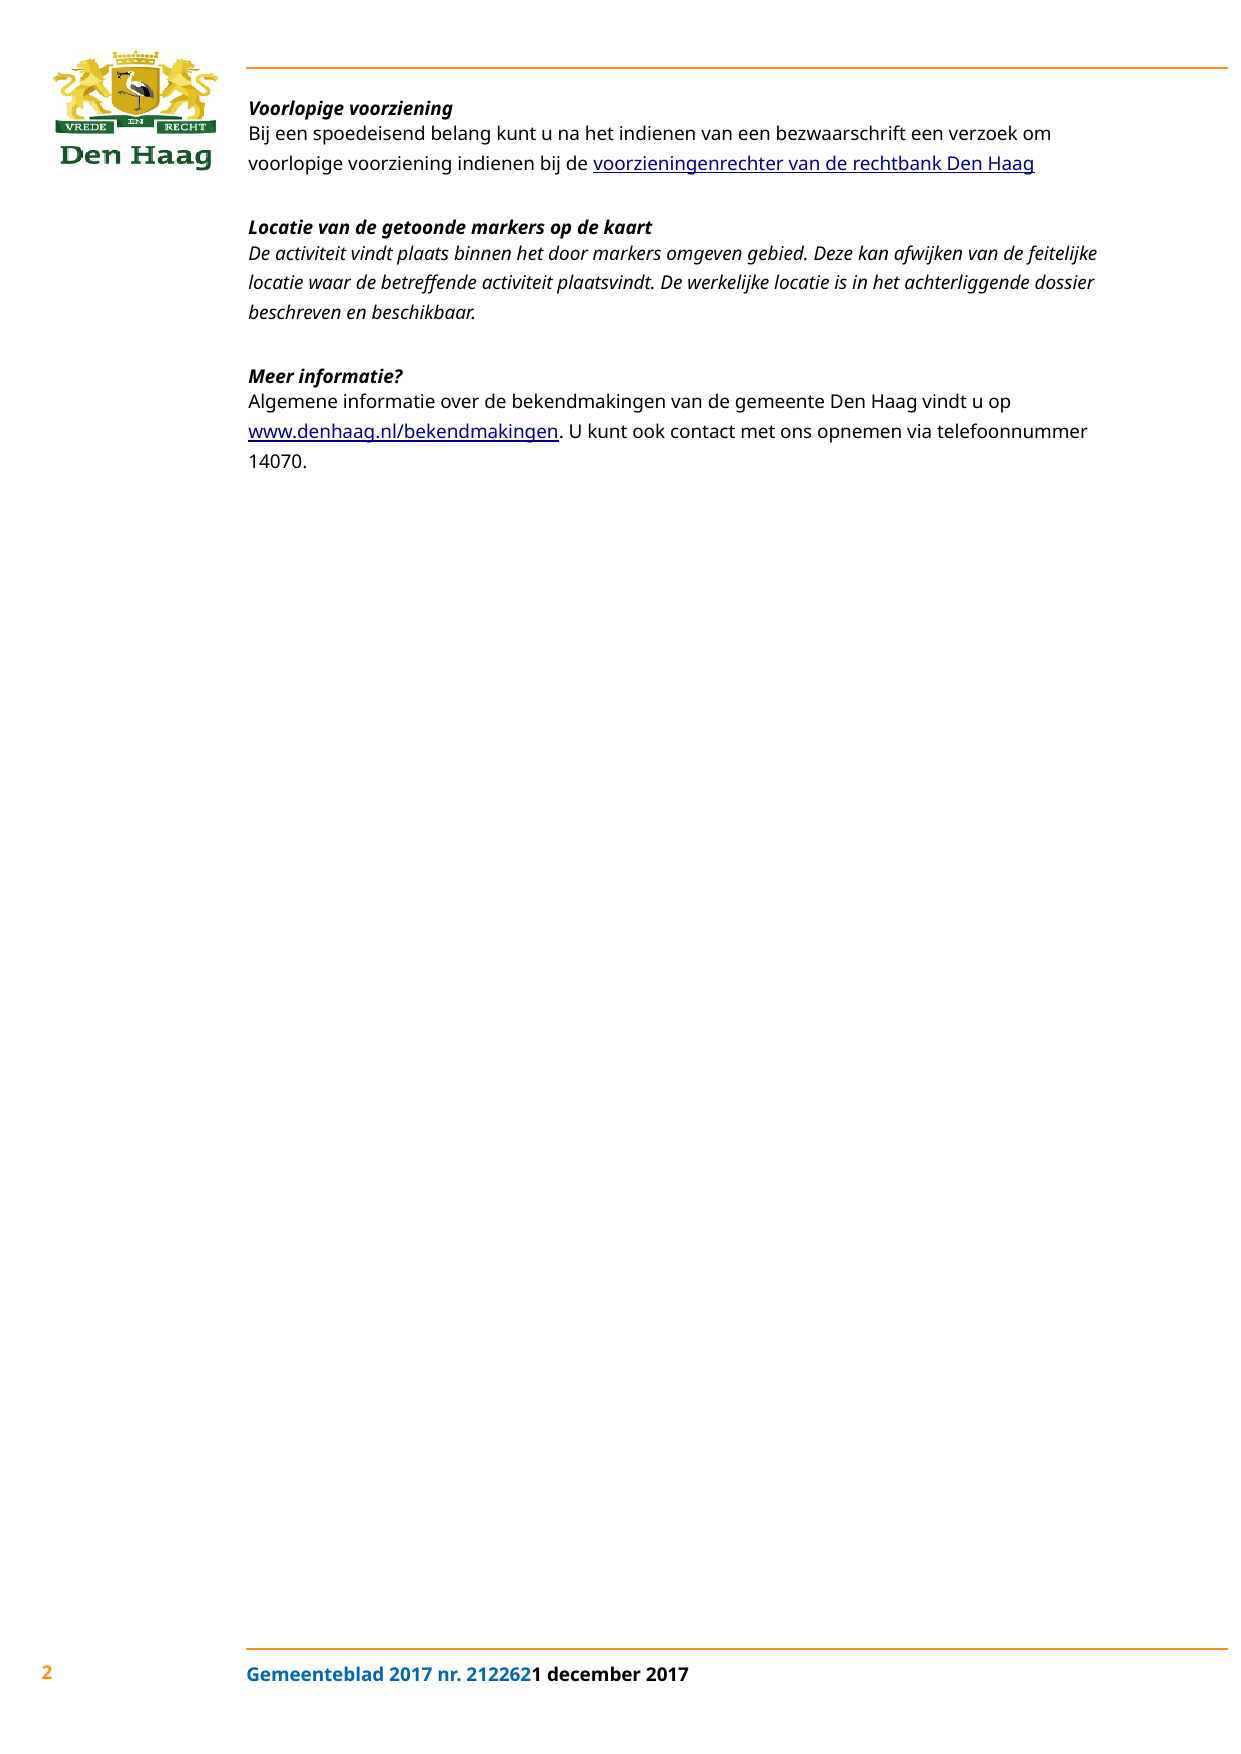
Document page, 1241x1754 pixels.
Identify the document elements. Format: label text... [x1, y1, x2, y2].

picture [41, 47, 231, 172]
text De activiteit vindt plaats binnen het door markers omgeven gebied. Deze kan afwijken van de feitelijke locatie waar de betreffende activiteit plaatsvindt. De werkelijke locatie is in het achterliggende dossier beschreven en beschikbaar. [248, 240, 1152, 325]
text Locatie van de getoonde markers op de kaart [248, 214, 1152, 240]
text Bij een spoedeisend belang kunt u na het indienen van een bezwaarschrift een verzoek om voorlopige voorziening indienen bij de voorzieningenrechter van de rechtbank Den Haag [248, 121, 1152, 176]
text Meer informatie? [248, 363, 1152, 389]
text Voorlopige voorziening [248, 95, 1152, 121]
text Algemene informatie over de bekendmakingen van de gemeente Den Haag vindt u op www.denhaag.nl/bekendmakingen. U kunt ook contact met ons opnemen via telefoonnummer 14070. [248, 389, 1152, 473]
